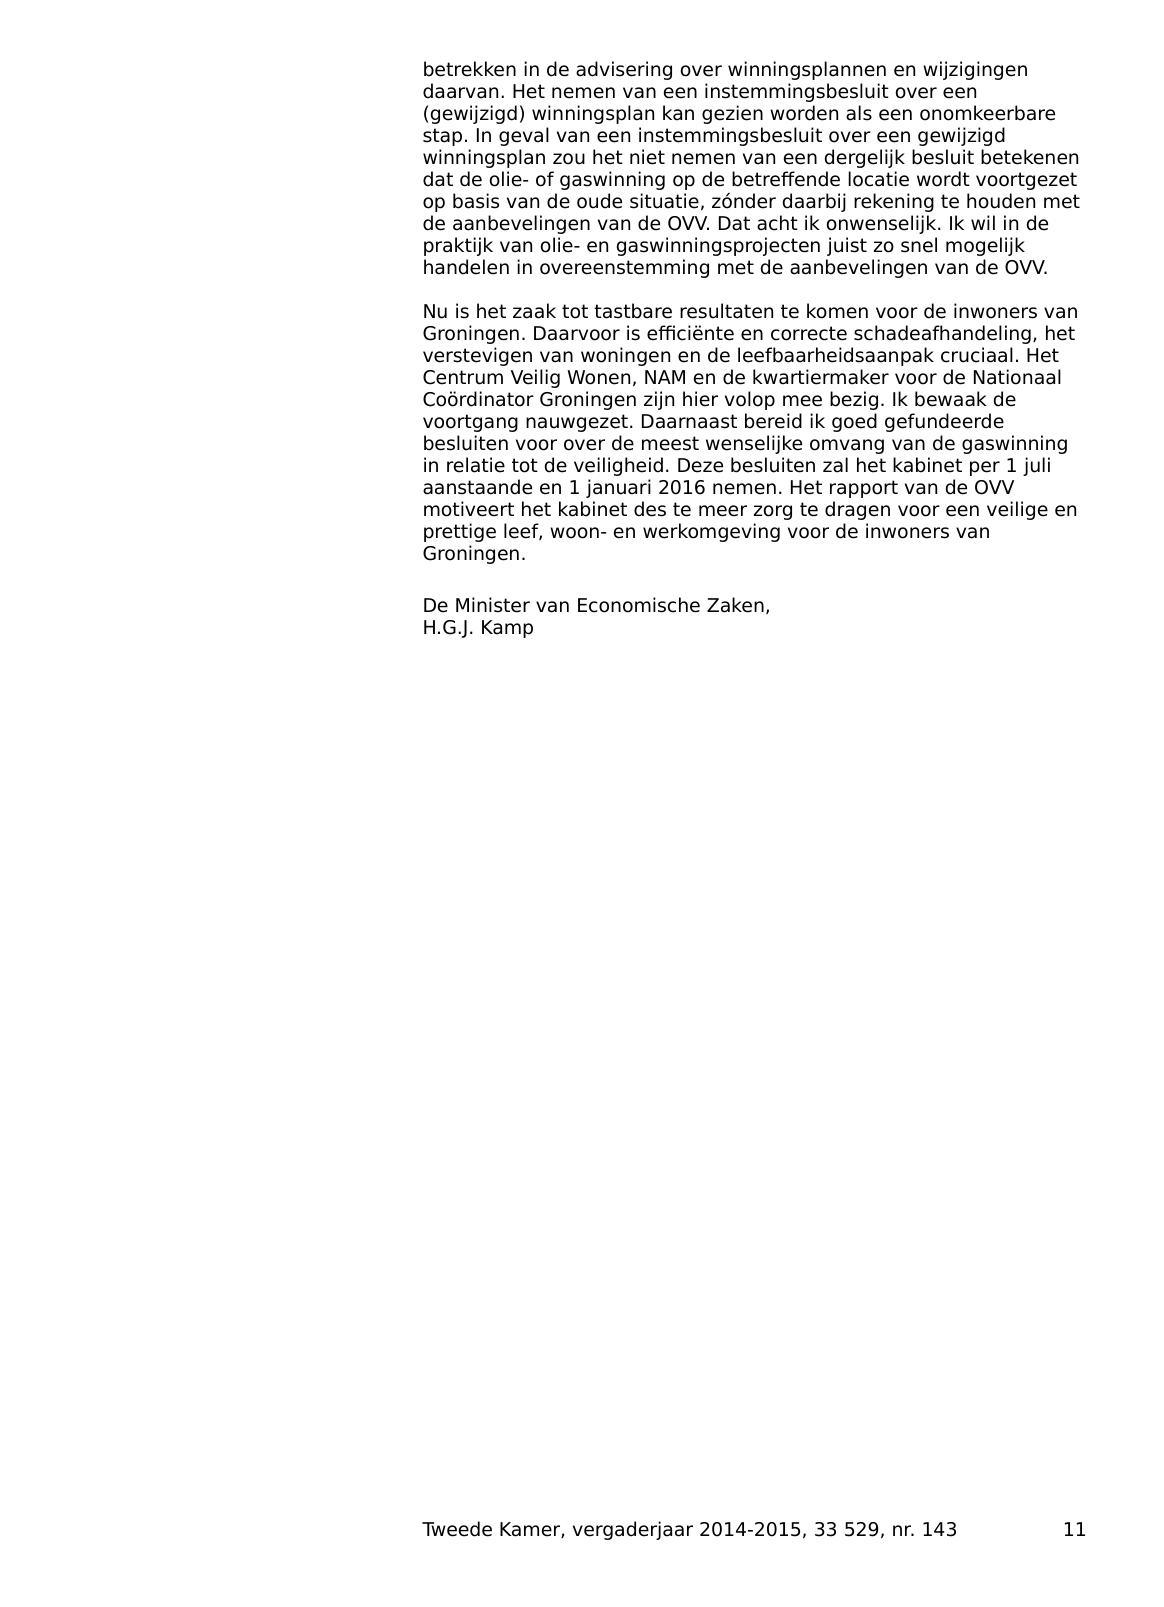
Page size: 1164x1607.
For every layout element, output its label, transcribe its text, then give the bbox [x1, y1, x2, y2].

text Nu is het zaak tot tastbare resultaten te komen voor de inwoners van Groningen. Daarvoor is efficiënte en correcte schadeafhandeling, het verstevigen van woningen en de leefbaarheidsaanpak cruciaal. Het Centrum Veilig Wonen, NAM en de kwartiermaker voor de Nationaal Coördinator Groningen zijn hier volop mee bezig. Ik bewaak de voortgang nauwgezet. Daarnaast bereid ik goed gefundeerde besluiten voor over de meest wenselijke omvang van de gaswinning in relatie tot de veiligheid. Deze besluiten zal het kabinet per 1 juli aanstaande en 1 januari 2016 nemen. Het rapport van de OVV motiveert het kabinet des te meer zorg te dragen voor een veilige en prettige leef, woon- en werkomgeving voor de inwoners van Groningen. [422, 301, 1087, 565]
text betrekken in de advisering over winningsplannen en wijzigingen daarvan. Het nemen van een instemmingsbesluit over een (gewijzigd) winningsplan kan gezien worden als een onomkeerbare stap. In geval van een instemmingsbesluit over een gewijzigd winningsplan zou het niet nemen van een dergelijk besluit betekenen dat de olie- of gaswinning op de betreffende locatie wordt voortgezet op basis van de oude situatie, zónder daarbij rekening te houden met de aanbevelingen van de OVV. Dat acht ik onwenselijk. Ik wil in de praktijk van olie- en gaswinningsprojecten juist zo snel mogelijk handelen in overeenstemming met de aanbevelingen van de OVV. [422, 59, 1087, 279]
text De Minister van Economische Zaken, H.G.J. Kamp [422, 595, 1087, 639]
